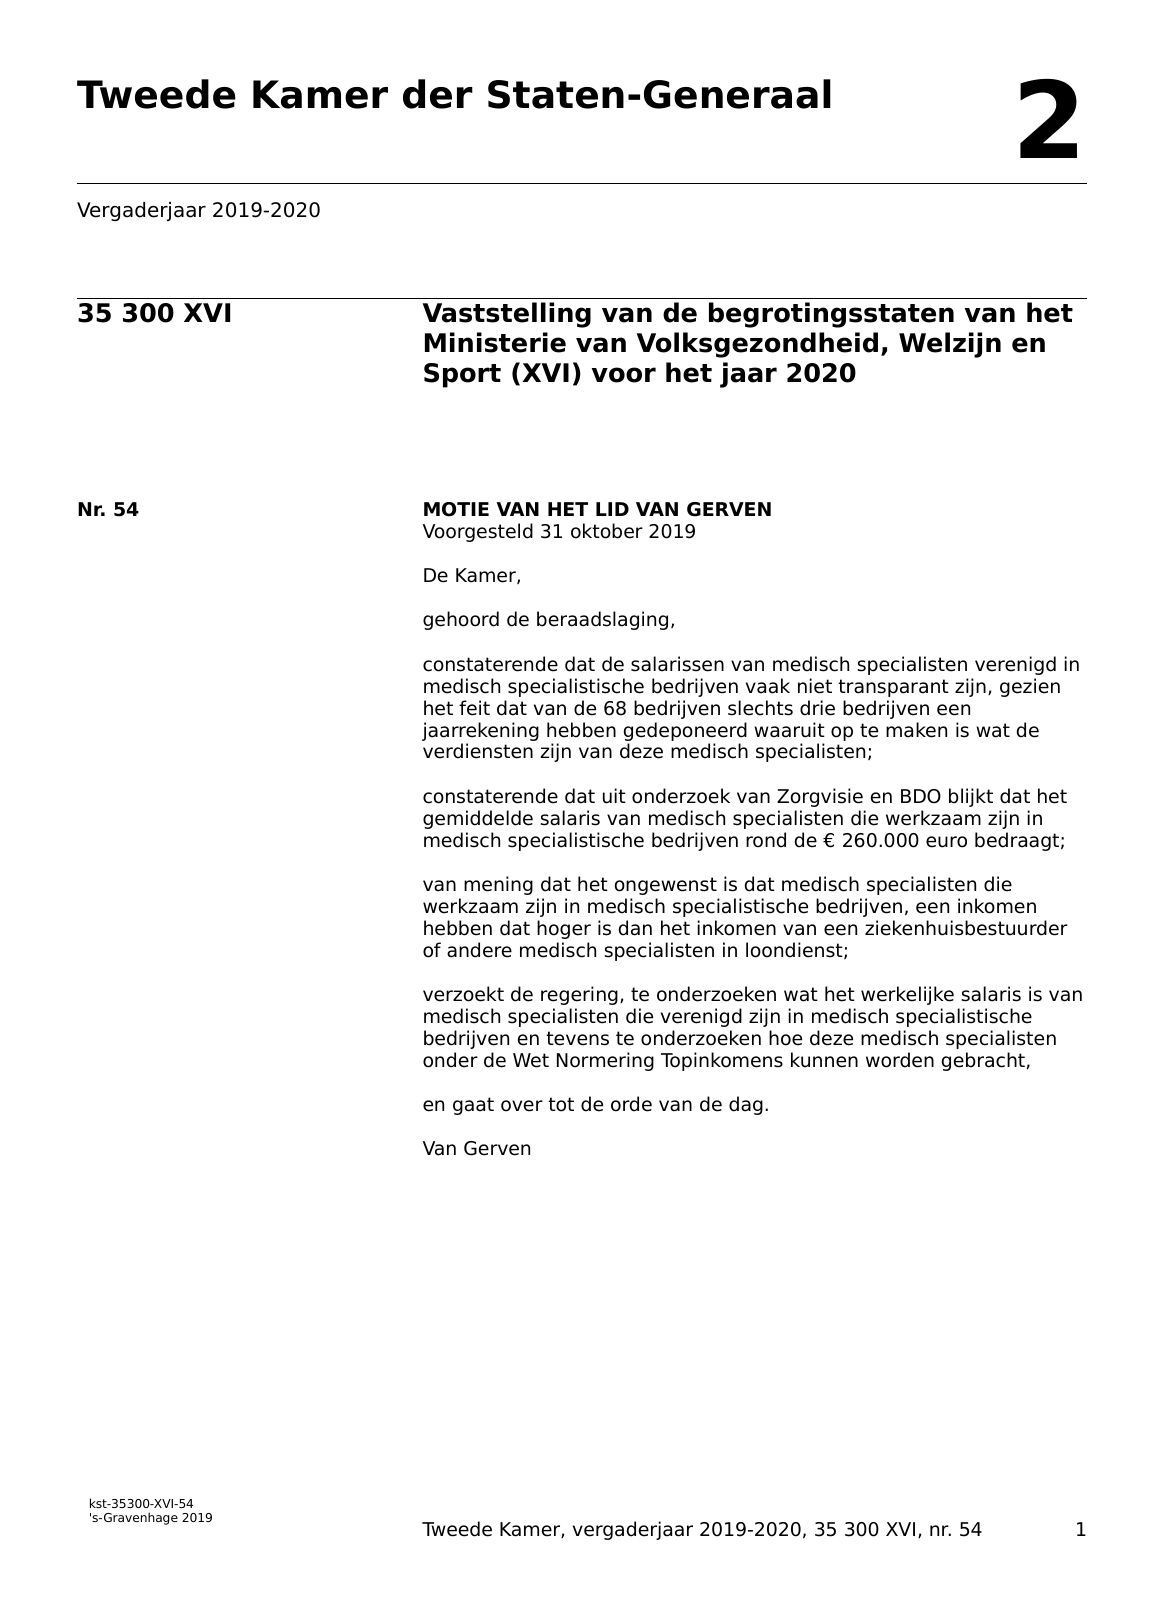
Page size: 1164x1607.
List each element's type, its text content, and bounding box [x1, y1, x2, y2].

text van mening dat het ongewenst is dat medisch specialisten die werkzaam zijn in medisch specialistische bedrijven, een inkomen hebben dat hoger is dan het inkomen van een ziekenhuisbestuurder of andere medisch specialisten in loondienst; [422, 874, 1087, 962]
text Voorgesteld 31 oktober 2019 [422, 521, 1087, 543]
text Van Gerven [422, 1138, 1087, 1160]
table_header Tweede Kamer der Staten-Generaal [77, 59, 886, 183]
table_cell Vergaderjaar 2019-2020 [77, 184, 1087, 298]
text en gaat over tot de orde van de dag. [422, 1094, 1087, 1116]
text kst-35300-XVI-54 [88, 1497, 323, 1511]
table_header 2 [886, 59, 1087, 183]
text gehoord de beraadslaging, [422, 609, 1087, 631]
text verzoekt de regering, te onderzoeken wat het werkelijke salaris is van medisch specialisten die verenigd zijn in medisch specialistische bedrijven en tevens te onderzoeken hoe deze medisch specialisten onder de Wet Normering Topinkomens kunnen worden gebracht, [422, 984, 1087, 1072]
text constaterende dat uit onderzoek van Zorgvisie en BDO blijkt dat het gemiddelde salaris van medisch specialisten die werkzaam zijn in medisch specialistische bedrijven rond de € 260.000 euro bedraagt; [422, 786, 1087, 852]
text De Kamer, [422, 565, 1087, 587]
text 's-Gravenhage 2019 [88, 1511, 323, 1525]
subtitle Nr. 54 MOTIE VAN HET LID VAN GERVEN [77, 499, 1087, 521]
text constaterende dat de salarissen van medisch specialisten verenigd in medisch specialistische bedrijven vaak niet transparant zijn, gezien het feit dat van de 68 bedrijven slechts drie bedrijven een jaarrekening hebben gedeponeerd waaruit op te maken is wat de verdiensten zijn van deze medisch specialisten; [422, 653, 1087, 763]
subtitle 35 300 XVI Vaststelling van de begrotingsstaten van het Ministerie van Volksgezondheid, Welzijn en Sport (XVI) voor het jaar 2020 [77, 299, 1087, 388]
